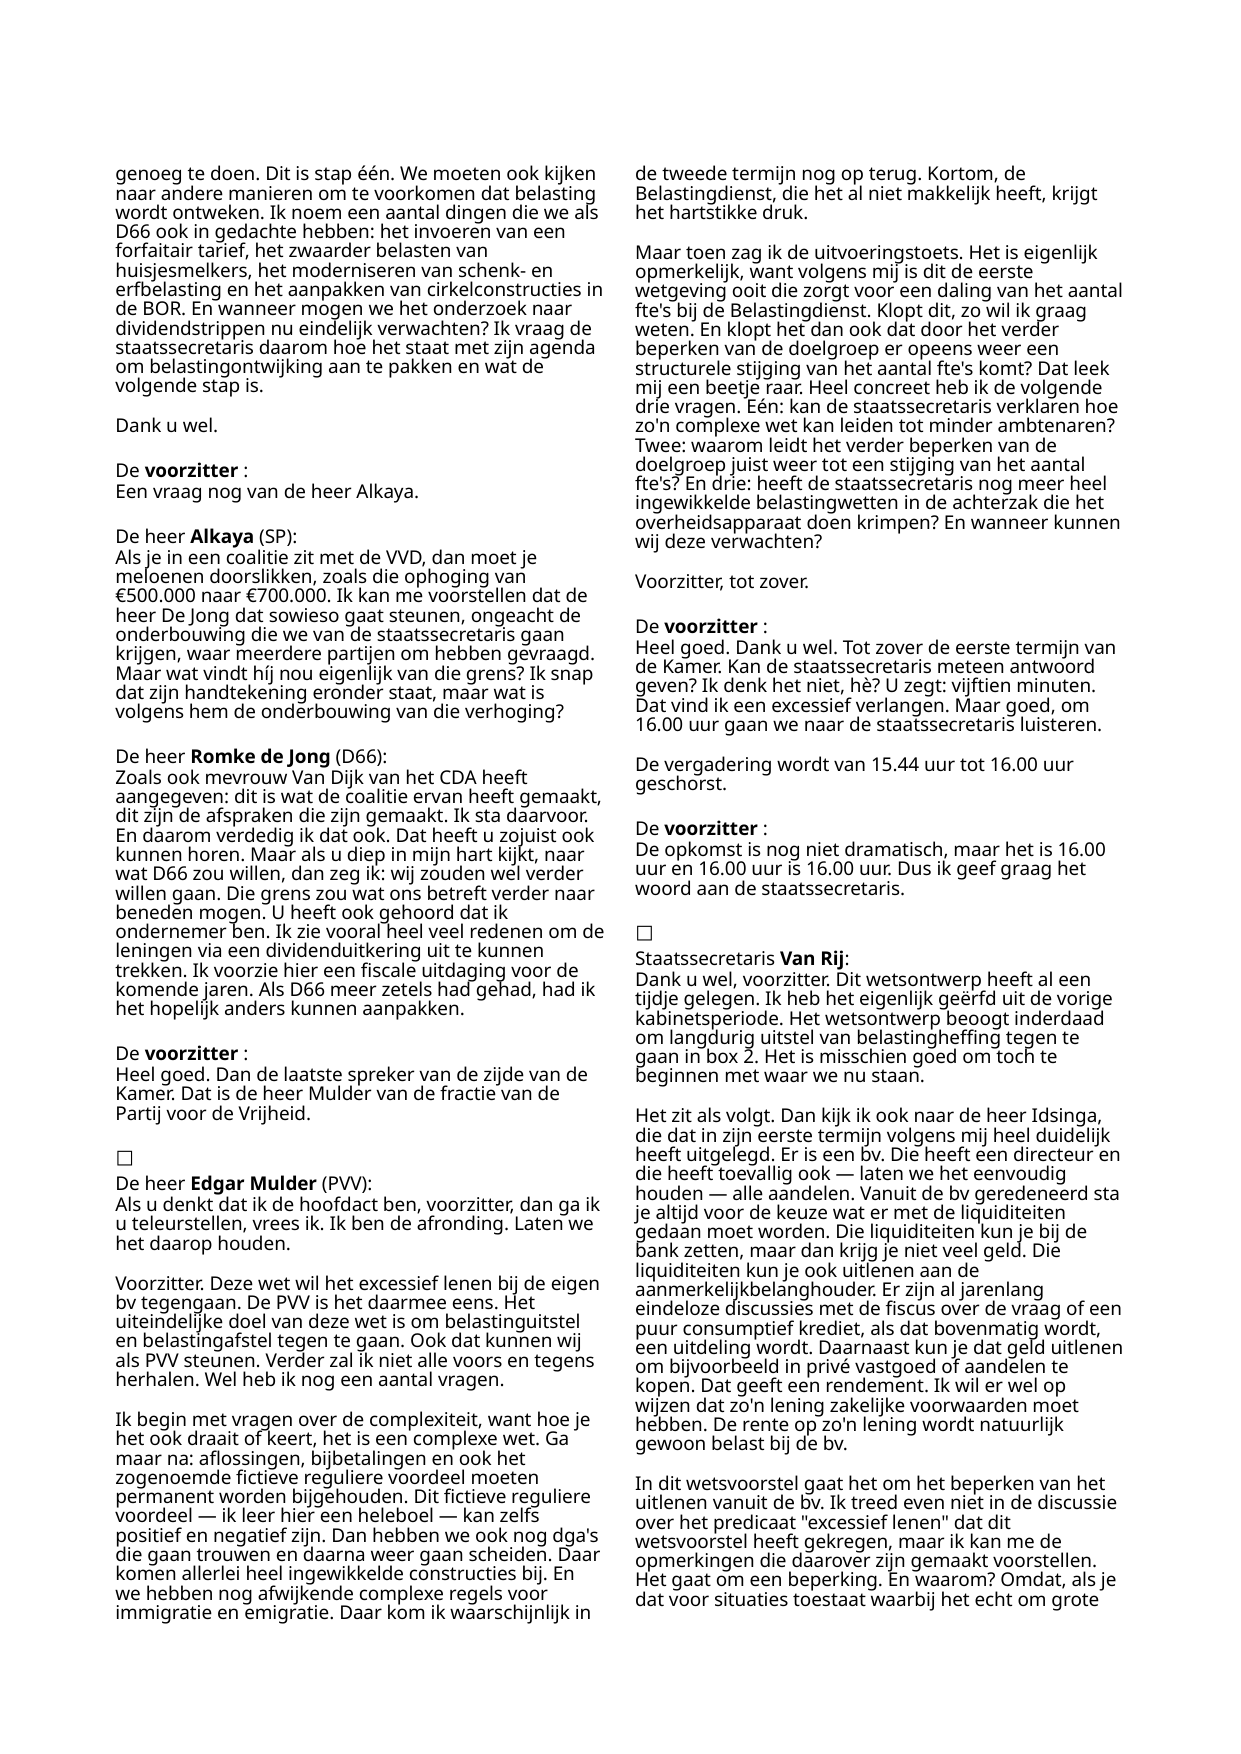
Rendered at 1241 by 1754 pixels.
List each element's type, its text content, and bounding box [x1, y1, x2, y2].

text De heer Edgar Mulder (PVV): [115, 1170, 605, 1196]
text Heel goed. Dan de laatste spreker van de zijde van de Kamer. Dat is de heer Mulder van de fractie van de Partij voor de Vrijheid. [115, 1066, 605, 1124]
text Voorzitter. Deze wet wil het excessief lenen bij de eigen bv tegengaan. De PVV is het daarmee eens. Het uiteindelijke doel van deze wet is om belastinguitstel en belastingafstel tegen te gaan. Ook dat kunnen wij als PVV steunen. Verder zal ik niet alle voors en tegens herhalen. Wel heb ik nog een aantal vragen. [115, 1275, 605, 1390]
text ⬜ [635, 920, 1125, 945]
text Voorzitter, tot zover. [635, 573, 1125, 592]
text Heel goed. Dank u wel. Tot zover de eerste termijn van de Kamer. Kan de staatssecretaris meteen antwoord geven? Ik denk het niet, hè? U zegt: vijftien minuten. Dat vind ik een excessief verlangen. Maar goed, om 16.00 uur gaan we naar de staatssecretaris luisteren. [635, 639, 1125, 735]
text Als u denkt dat ik de hoofdact ben, voorzitter, dan ga ik u teleurstellen, vrees ik. Ik ben de afronding. Laten we het daarop houden. [115, 1196, 605, 1254]
text De voorzitter : [635, 613, 1125, 639]
text genoeg te doen. Dit is stap één. We moeten ook kijken naar andere manieren om te voorkomen dat belasting wordt ontweken. Ik noem een aantal dingen die we als D66 ook in gedachte hebben: het invoeren van een forfaitair tarief, het zwaarder belasten van huisjesmelkers, het moderniseren van schenk- en erfbelasting en het aanpakken van cirkelconstructies in de BOR. En wanneer mogen we het onderzoek naar dividendstrippen nu eindelijk verwachten? Ik vraag de staatssecretaris daarom hoe het staat met zijn agenda om belastingontwijking aan te pakken en wat de volgende stap is. [115, 165, 605, 397]
text De heer Romke de Jong (D66): [115, 743, 605, 769]
text Staatssecretaris Van Rij: [635, 945, 1125, 971]
text Als je in een coalitie zit met de VVD, dan moet je meloenen doorslikken, zoals die ophoging van €500.000 naar €700.000. Ik kan me voorstellen dat de heer De Jong dat sowieso gaat steunen, ongeacht de onderbouwing die we van de staatssecretaris gaan krijgen, waar meerdere partijen om hebben gevraagd. Maar wat vindt híj nou eigenlijk van die grens? Ik snap dat zijn handtekening eronder staat, maar wat is volgens hem de onderbouwing van die verhoging? [115, 549, 605, 722]
text Een vraag nog van de heer Alkaya. [115, 483, 605, 502]
text De voorzitter : [115, 1040, 605, 1066]
text ⬜ [115, 1145, 605, 1170]
text Zoals ook mevrouw Van Dijk van het CDA heeft aangegeven: dit is wat de coalitie ervan heeft gemaakt, dit zijn de afspraken die zijn gemaakt. Ik sta daarvoor. En daarom verdedig ik dat ook. Dat heeft u zojuist ook kunnen horen. Maar als u diep in mijn hart kijkt, naar wat D66 zou willen, dan zeg ik: wij zouden wel verder willen gaan. Die grens zou wat ons betreft verder naar beneden mogen. U heeft ook gehoord dat ik ondernemer ben. Ik zie vooral heel veel redenen om de leningen via een dividenduitkering uit te kunnen trekken. Ik voorzie hier een fiscale uitdaging voor de komende jaren. Als D66 meer zetels had gehad, had ik het hopelijk anders kunnen aanpakken. [115, 769, 605, 1019]
text De voorzitter : [115, 457, 605, 483]
text In dit wetsvoorstel gaat het om het beperken van het uitlenen vanuit de bv. Ik treed even niet in de discussie over het predicaat "excessief lenen" dat dit wetsvoorstel heeft gekregen, maar ik kan me de opmerkingen die daarover zijn gemaakt voorstellen. Het gaat om een beperking. En waarom? Omdat, als je dat voor situaties toestaat waarbij het echt om grote [635, 1475, 1125, 1610]
text Het zit als volgt. Dan kijk ik ook naar de heer Idsinga, die dat in zijn eerste termijn volgens mij heel duidelijk heeft uitgelegd. Er is een bv. Die heeft een directeur en die heeft toevallig ook — laten we het eenvoudig houden — alle aandelen. Vanuit de bv geredeneerd sta je altijd voor de keuze wat er met de liquiditeiten gedaan moet worden. Die liquiditeiten kun je bij de bank zetten, maar dan krijg je niet veel geld. Die liquiditeiten kun je ook uitlenen aan de aanmerkelijkbelanghouder. Er zijn al jarenlang eindeloze discussies met de fiscus over de vraag of een puur consumptief krediet, als dat bovenmatig wordt, een uitdeling wordt. Daarnaast kun je dat geld uitlenen om bijvoorbeeld in privé vastgoed of aandelen te kopen. Dat geeft een rendement. Ik wil er wel op wijzen dat zo'n lening zakelijke voorwaarden moet hebben. De rente op zo'n lening wordt natuurlijk gewoon belast bij de bv. [635, 1107, 1125, 1454]
text Dank u wel, voorzitter. Dit wetsontwerp heeft al een tijdje gelegen. Ik heb het eigenlijk geërfd uit de vorige kabinetsperiode. Het wetsontwerp beoogt inderdaad om langdurig uitstel van belastingheffing tegen te gaan in box 2. Het is misschien goed om toch te beginnen met waar we nu staan. [635, 971, 1125, 1087]
text De opkomst is nog niet dramatisch, maar het is 16.00 uur en 16.00 uur is 16.00 uur. Dus ik geef graag het woord aan de staatssecretaris. [635, 841, 1125, 899]
text Ik begin met vragen over de complexiteit, want hoe je het ook draait of keert, het is een complexe wet. Ga maar na: aflossingen, bijbetalingen en ook het zogenoemde fictieve reguliere voordeel moeten permanent worden bijgehouden. Dit fictieve reguliere voordeel — ik leer hier een heleboel — kan zelfs positief en negatief zijn. Dan hebben we ook nog dga's die gaan trouwen en daarna weer gaan scheiden. Daar komen allerlei heel ingewikkelde constructies bij. En we hebben nog afwijkende complexe regels voor immigratie en emigratie. Daar kom ik waarschijnlijk in [115, 1411, 605, 1623]
text de tweede termijn nog op terug. Kortom, de Belastingdienst, die het al niet makkelijk heeft, krijgt het hartstikke druk. [635, 165, 1125, 223]
text Dank u wel. [115, 417, 605, 437]
text De voorzitter : [635, 815, 1125, 841]
text De vergadering wordt van 15.44 uur tot 16.00 uur geschorst. [635, 756, 1125, 794]
text Maar toen zag ik de uitvoeringstoets. Het is eigenlijk opmerkelijk, want volgens mij is dit de eerste wetgeving ooit die zorgt voor een daling van het aantal fte's bij de Belastingdienst. Klopt dit, zo wil ik graag weten. En klopt het dan ook dat door het verder beperken van de doelgroep er opeens weer een structurele stijging van het aantal fte's komt? Dat leek mij een beetje raar. Heel concreet heb ik de volgende drie vragen. Eén: kan de staatssecretaris verklaren hoe zo'n complexe wet kan leiden tot minder ambtenaren? Twee: waarom leidt het verder beperken van de doelgroep juist weer tot een stijging van het aantal fte's? En drie: heeft de staatssecretaris nog meer heel ingewikkelde belastingwetten in de achterzak die het overheidsapparaat doen krimpen? En wanneer kunnen wij deze verwachten? [635, 244, 1125, 552]
text De heer Alkaya (SP): [115, 523, 605, 549]
